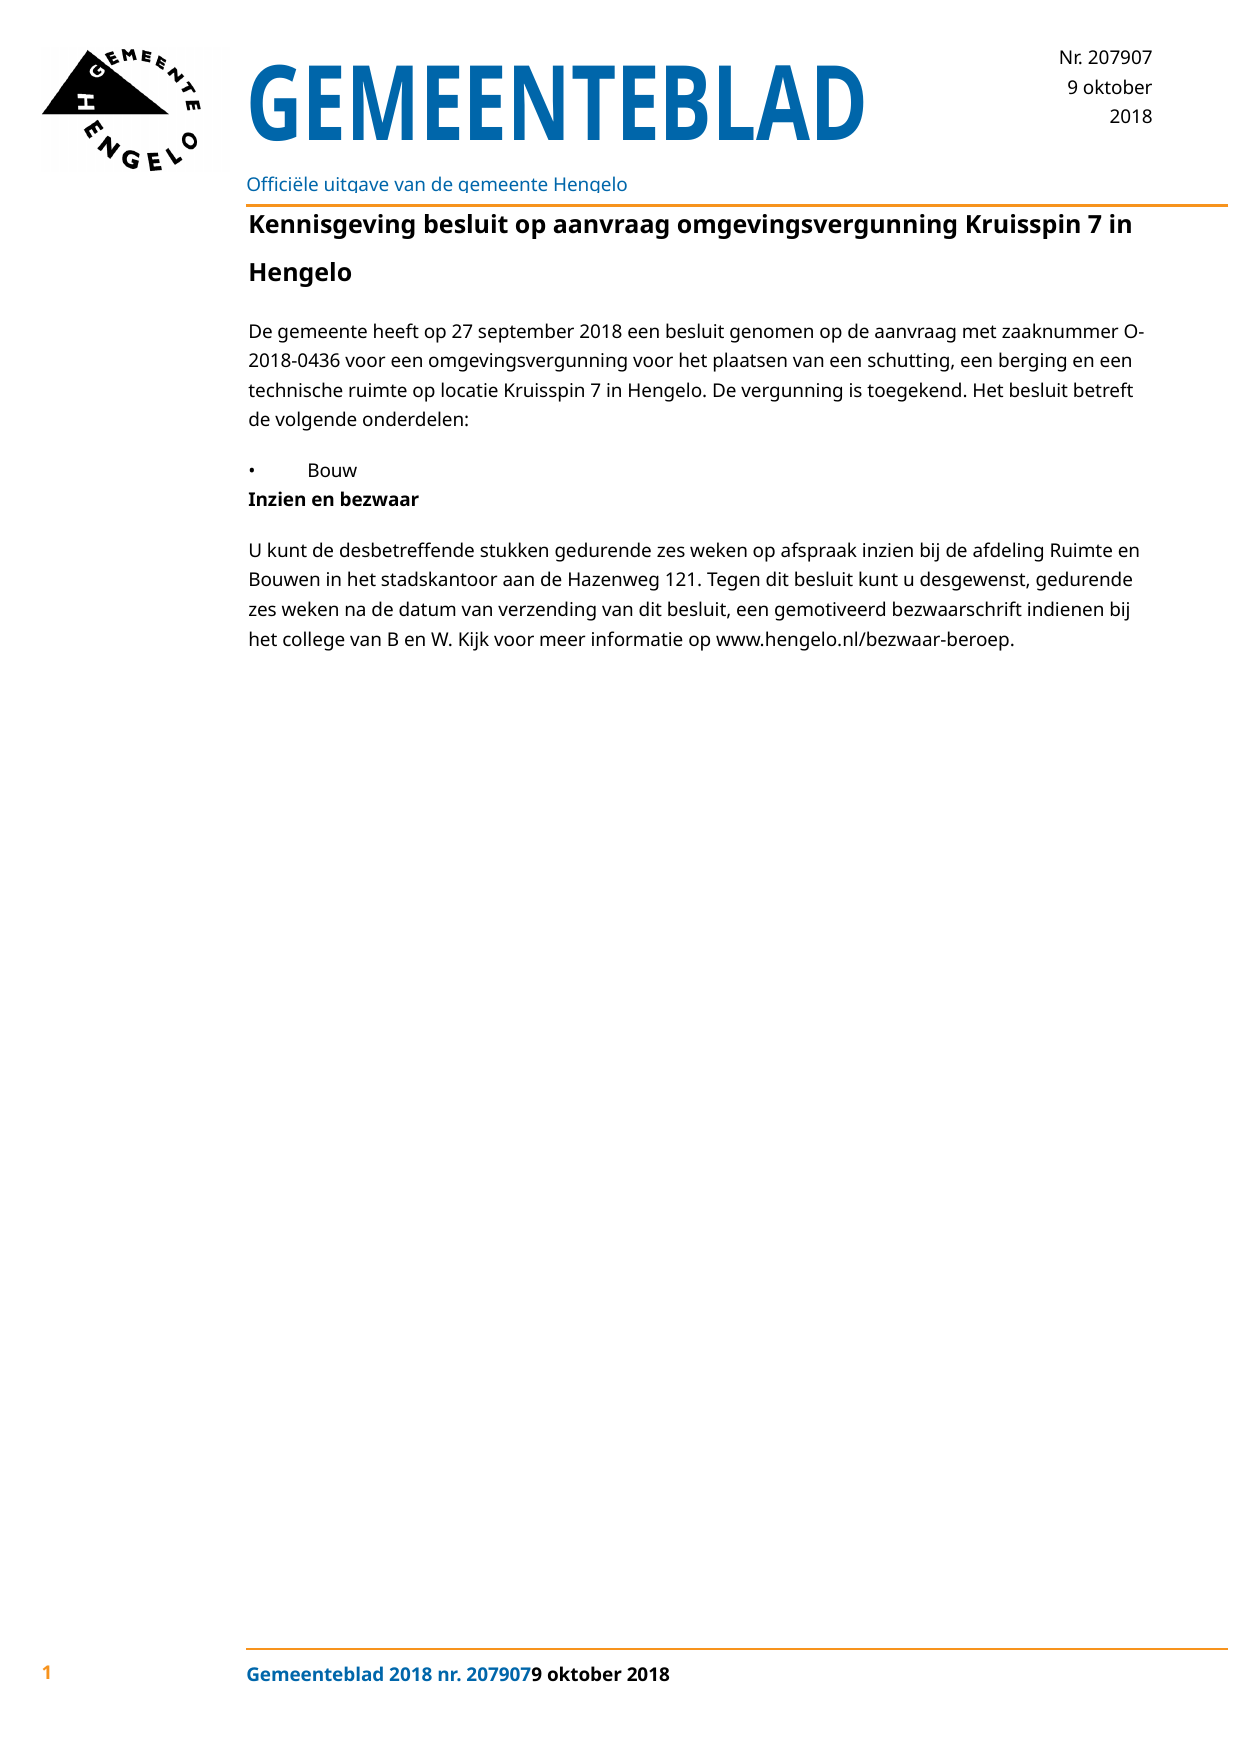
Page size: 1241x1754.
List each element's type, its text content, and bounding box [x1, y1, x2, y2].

picture [41, 47, 231, 172]
text De gemeente heeft op 27 september 2018 een besluit genomen op de aanvraag met zaaknummer O-2018-0436 voor een omgevingsvergunning voor het plaatsen van een schutting, een berging en een technische ruimte op locatie Kruisspin 7 in Hengelo. De vergunning is toegekend. Het besluit betreft de volgende onderdelen: [248, 318, 1152, 432]
text U kunt de desbetreffende stukken gedurende zes weken op afspraak inzien bij de afdeling Ruimte en Bouwen in het stadskantoor aan de Hazenweg 121. Tegen dit besluit kunt u desgewenst, gedurende zes weken na de datum van verzending van dit besluit, een gemotiveerd bezwaarschrift indienen bij het college van B en W. Kijk voor meer informatie op www.hengelo.nl/bezwaar-beroep. [248, 537, 1152, 652]
list Bouw [248, 457, 1152, 483]
text Kennisgeving besluit op aanvraag omgevingsvergunning Kruisspin 7 in Hengelo [248, 207, 1152, 288]
text Inzien en bezwaar [248, 487, 1152, 512]
